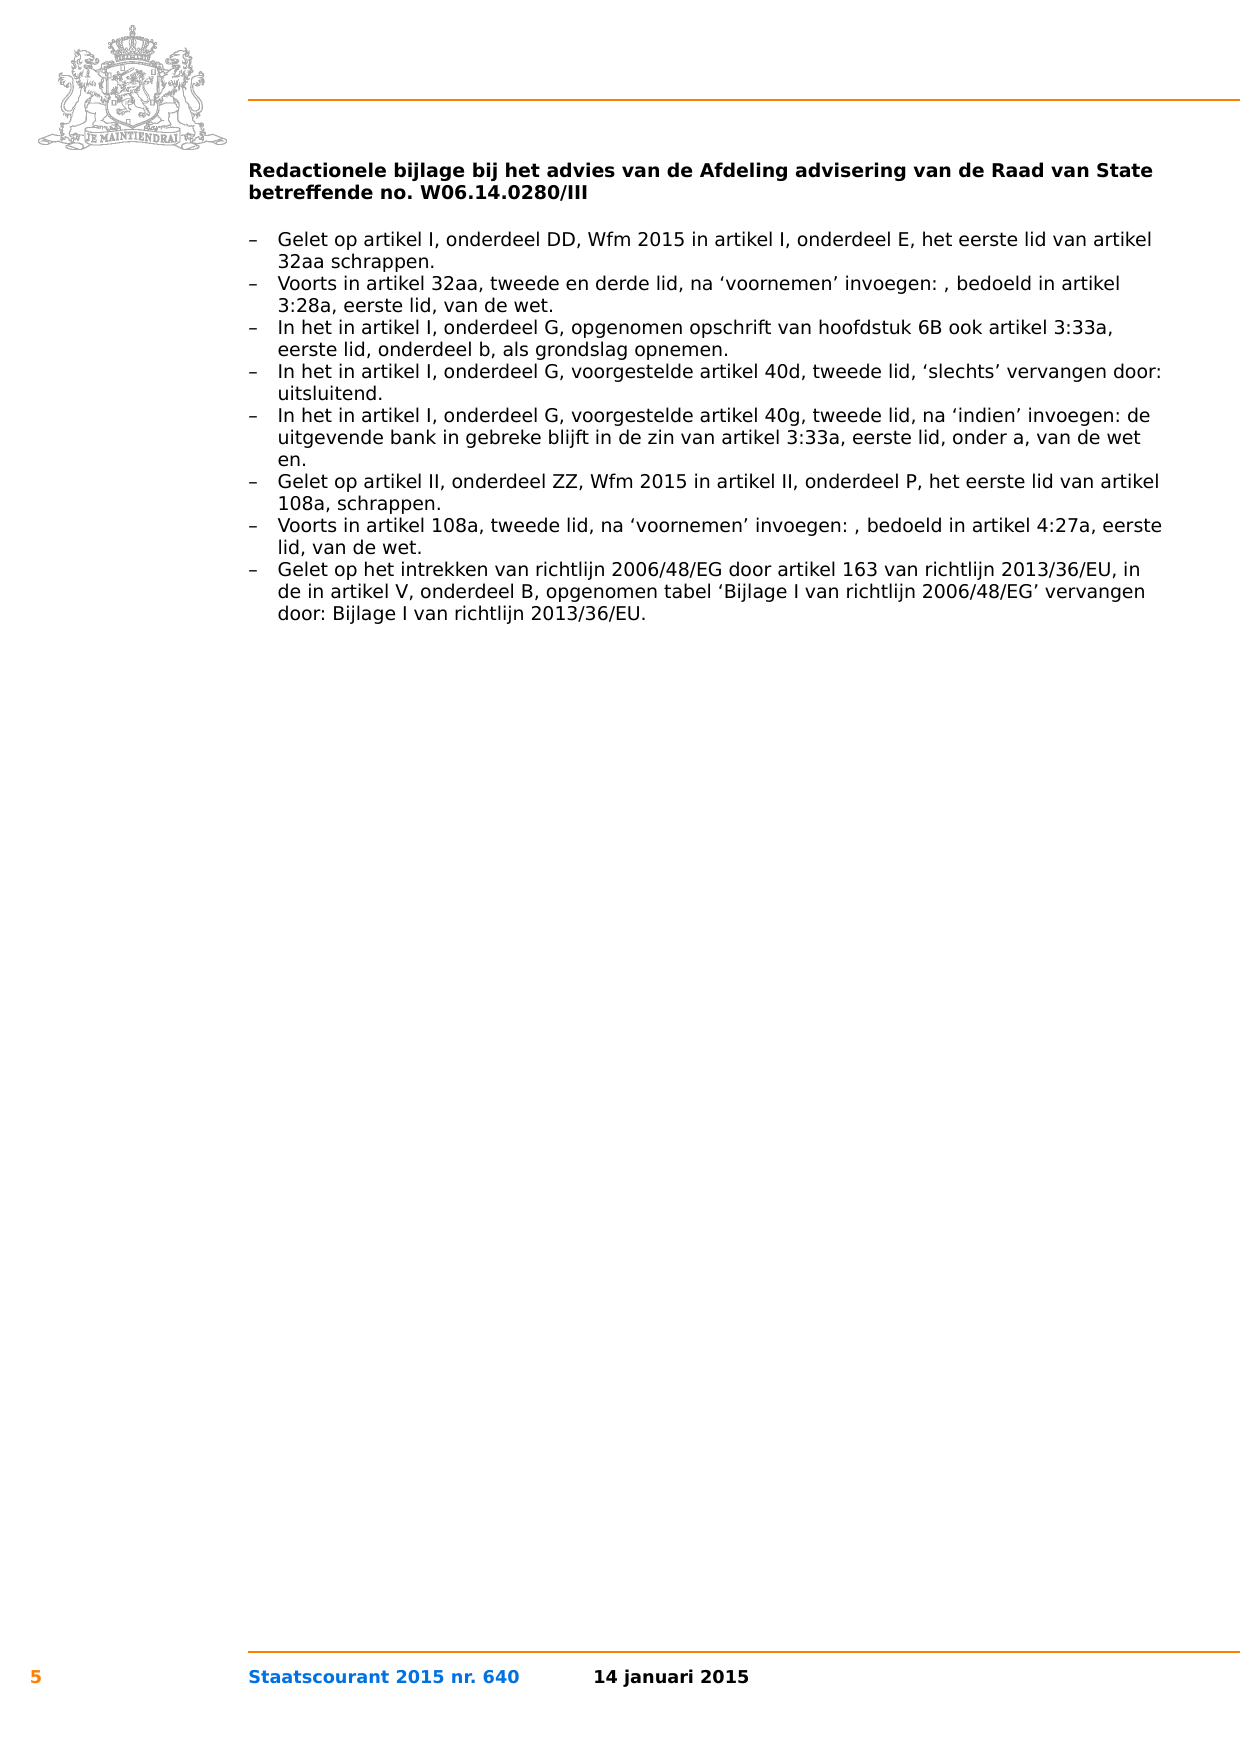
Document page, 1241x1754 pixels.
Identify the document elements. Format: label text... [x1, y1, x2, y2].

picture [38, 25, 227, 150]
text – Gelet op het intrekken van richtlijn 2006/48/EG door artikel 163 van richtlijn 2013/36/EU, in de in artikel V, onderdeel B, opgenomen tabel ‘Bijlage I van richtlijn 2006/48/EG’ vervangen door: Bijlage I van richtlijn 2013/36/EU. [248, 558, 1163, 624]
text – Voorts in artikel 108a, tweede lid, na ‘voornemen’ invoegen: , bedoeld in artikel 4:27a, eerste lid, van de wet. [248, 514, 1163, 558]
text – In het in artikel I, onderdeel G, voorgestelde artikel 40g, tweede lid, na ‘indien’ invoegen: de uitgevende bank in gebreke blijft in de zin van artikel 3:33a, eerste lid, onder a, van de wet en. [248, 405, 1163, 471]
subtitle Redactionele bijlage bij het advies van de Afdeling advisering van de Raad van State betreffende no. W06.14.0280/III [248, 160, 1163, 204]
text – In het in artikel I, onderdeel G, opgenomen opschrift van hoofdstuk 6B ook artikel 3:33a, eerste lid, onderdeel b, als grondslag opnemen. [248, 317, 1163, 361]
text – Voorts in artikel 32aa, tweede en derde lid, na ‘voornemen’ invoegen: , bedoeld in artikel 3:28a, eerste lid, van de wet. [248, 273, 1163, 317]
text – In het in artikel I, onderdeel G, voorgestelde artikel 40d, tweede lid, ‘slechts’ vervangen door: uitsluitend. [248, 361, 1163, 405]
text – Gelet op artikel I, onderdeel DD, Wfm 2015 in artikel I, onderdeel E, het eerste lid van artikel 32aa schrappen. [248, 229, 1163, 273]
text – Gelet op artikel II, onderdeel ZZ, Wfm 2015 in artikel II, onderdeel P, het eerste lid van artikel 108a, schrappen. [248, 471, 1163, 514]
